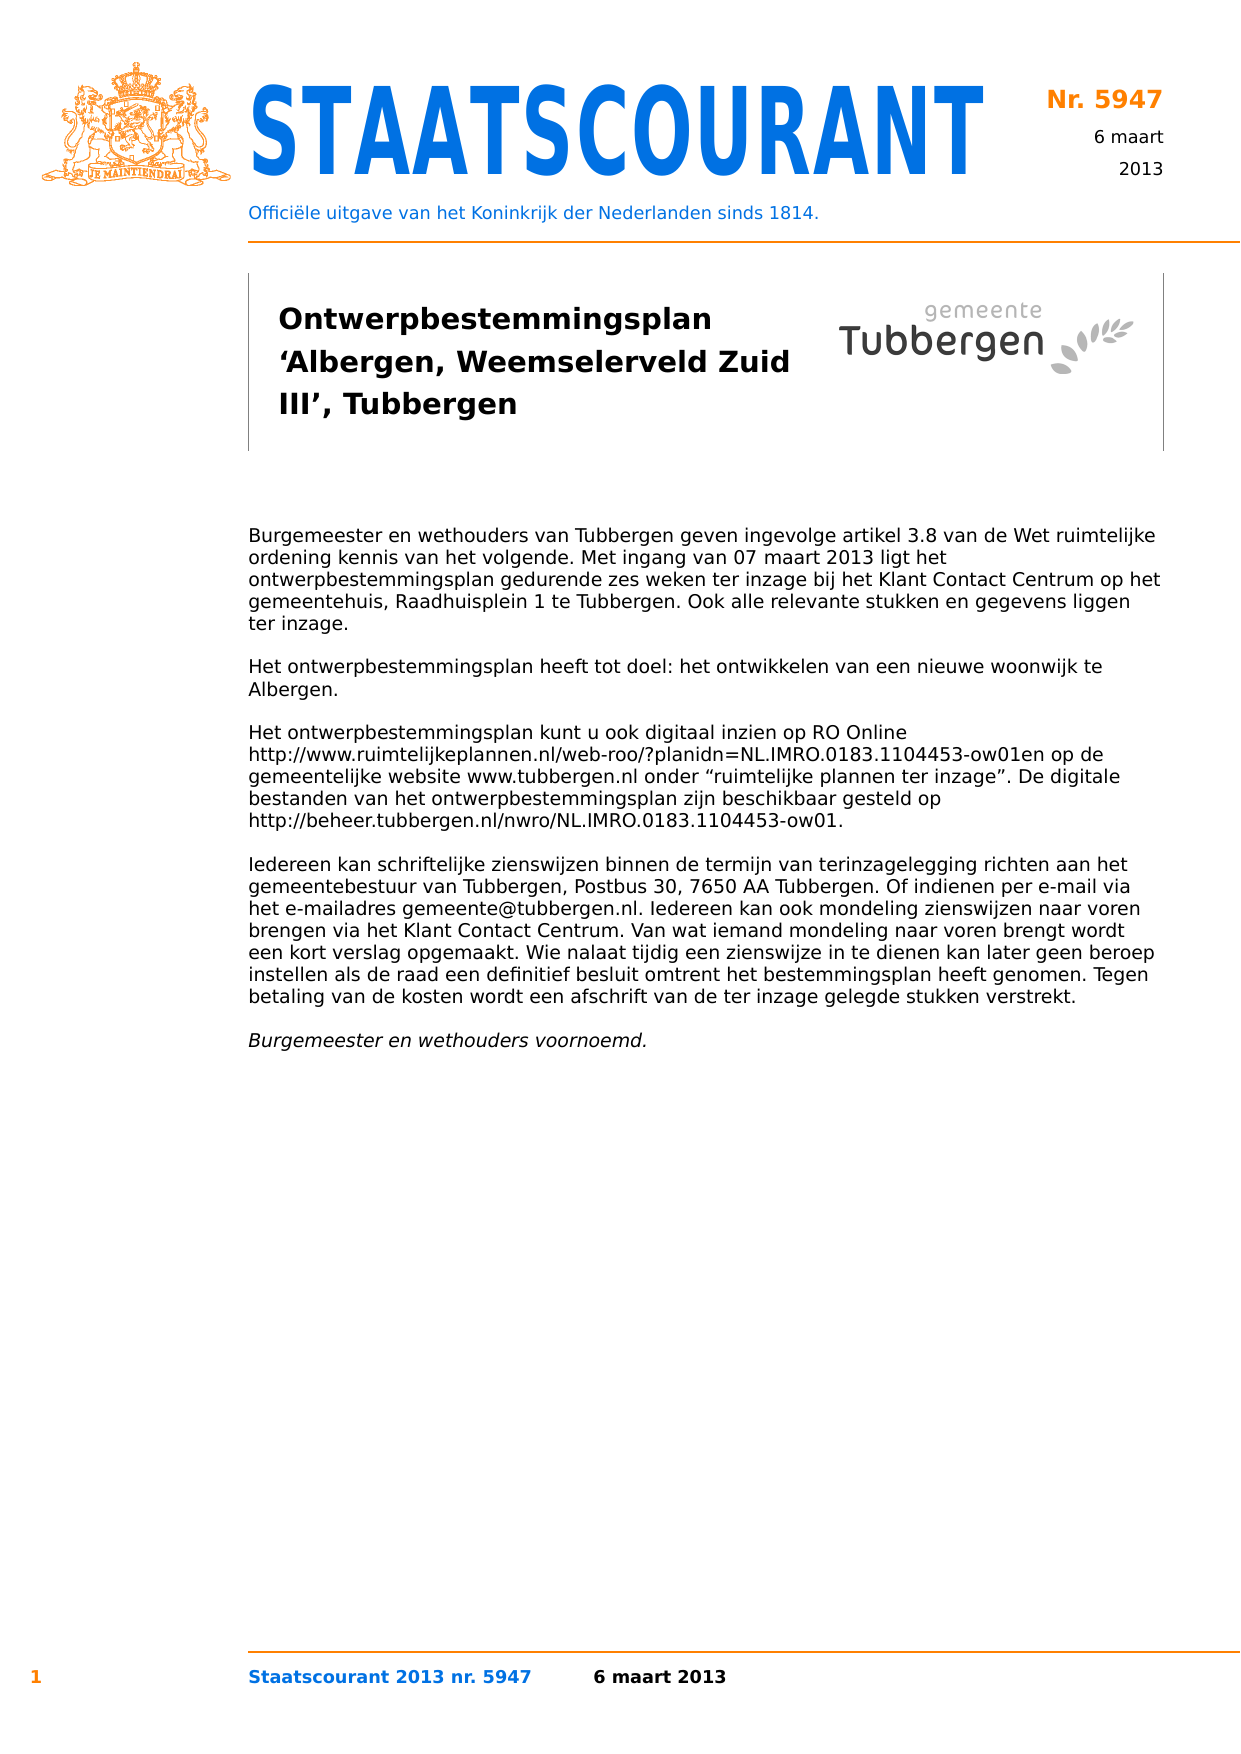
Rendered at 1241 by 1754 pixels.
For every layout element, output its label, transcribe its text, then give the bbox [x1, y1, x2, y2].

picture [838, 302, 1134, 374]
text Burgemeester en wethouders van Tubbergen geven ingevolge artikel 3.8 van de Wet ruimtelijke ordening kennis van het volgende. Met ingang van 07 maart 2013 ligt het ontwerpbestemmingsplan gedurende zes weken ter inzage bij het Klant Contact Centrum op het gemeentehuis, Raadhuisplein 1 te Tubbergen. Ook alle relevante stukken en gegevens liggen ter inzage. [248, 525, 1163, 634]
picture [41, 62, 231, 186]
text Het ontwerpbestemmingsplan heeft tot doel: het ontwikkelen van een nieuwe woonwijk te Albergen. [248, 656, 1163, 700]
table_cell 2013 [998, 153, 1240, 203]
text Burgemeester en wethouders voornoemd. [248, 1030, 1163, 1052]
table_header Nr. 5947 [998, 62, 1240, 121]
text Iedereen kan schriftelijke zienswijzen binnen de termijn van terinzagelegging richten aan het gemeentebestuur van Tubbergen, Postbus 30, 7650 AA Tubbergen. Of indienen per e-mail via het e-mailadres gemeente@tubbergen.nl. Iedereen kan ook mondeling zienswijzen naar voren brengen via het Klant Contact Centrum. Van wat iemand mondeling naar voren brengt wordt een kort verslag opgemaakt. Wie nalaat tijdig een zienswijze in te dienen kan later geen beroep instellen als de raad een definitief besluit omtrent het bestemmingsplan heeft genomen. Tegen betaling van de kosten wordt een afschrift van de ter inzage gelegde stukken verstrekt. [248, 854, 1163, 1008]
subtitle Ontwerpbestemmingsplan ‘Albergen, Weemselerveld Zuid III’, Tubbergen [249, 273, 1163, 451]
table_header [25, 62, 248, 241]
table_cell Officiële uitgave van het Koninkrijk der Nederlanden sinds 1814. [248, 203, 1240, 241]
table_cell 6 maart [998, 121, 1240, 153]
table_header STAATSCOURANT [248, 62, 998, 203]
text Het ontwerpbestemmingsplan kunt u ook digitaal inzien op RO Online http://www.ruimtelijkeplannen.nl/web-roo/?planidn=NL.IMRO.0183.1104453-ow01en op de gemeentelijke website www.tubbergen.nl onder “ruimtelijke plannen ter inzage”. De digitale bestanden van het ontwerpbestemmingsplan zijn beschikbaar gesteld op http://beheer.tubbergen.nl/nwro/NL.IMRO.0183.1104453-ow01. [248, 722, 1163, 832]
